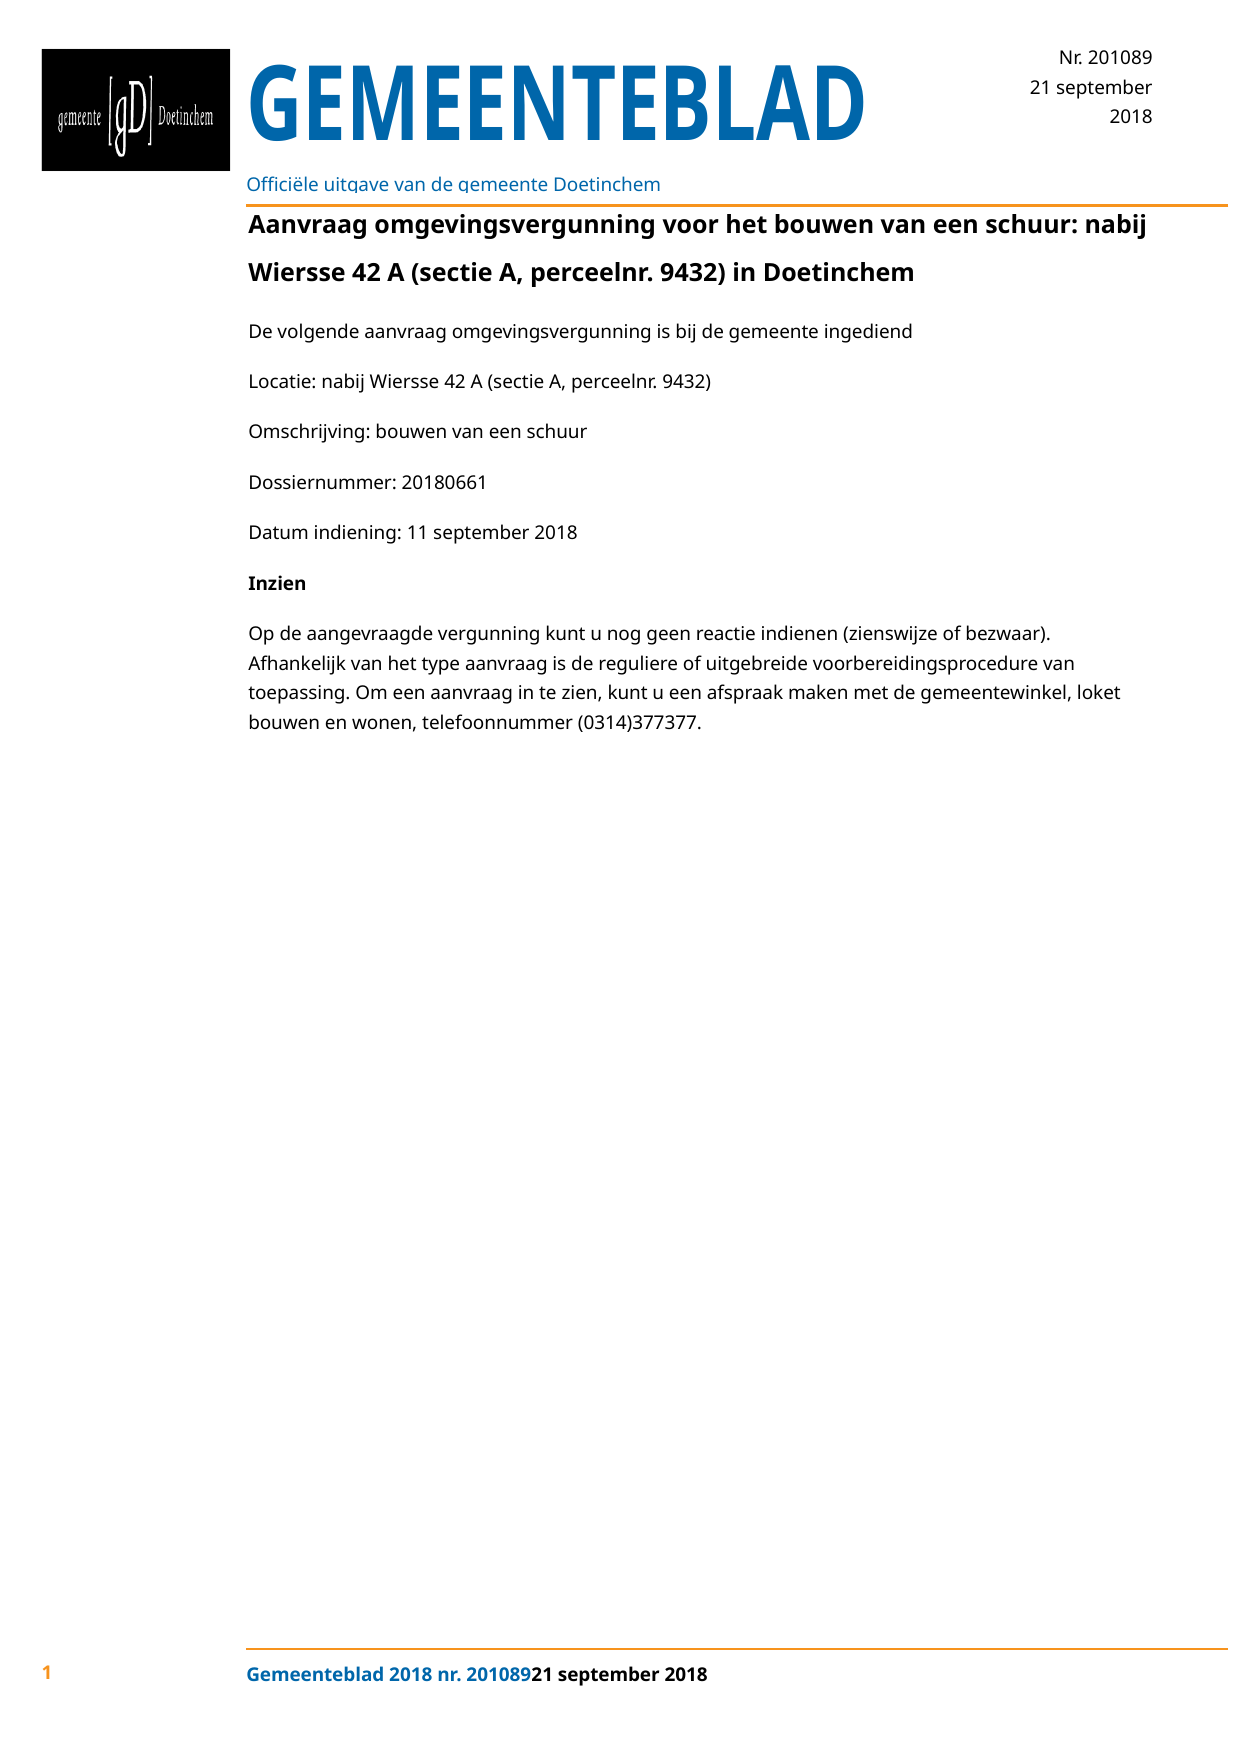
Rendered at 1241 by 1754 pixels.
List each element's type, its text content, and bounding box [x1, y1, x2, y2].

text Aanvraag omgevingsvergunning voor het bouwen van een schuur: nabij Wiersse 42 A (sectie A, perceelnr. 9432) in Doetinchem [248, 207, 1152, 288]
text Datum indiening: 11 september 2018 [248, 519, 1152, 545]
text Op de aangevraagde vergunning kunt u nog geen reactie indienen (zienswijze of bezwaar). Afhankelijk van het type aanvraag is de reguliere of uitgebreide voorbereidingsprocedure van toepassing. Om een aanvraag in te zien, kunt u een afspraak maken met de gemeentewinkel, loket bouwen en wonen, telefoonnummer (0314)377377. [248, 620, 1152, 735]
text Omschrijving: bouwen van een schuur [248, 419, 1152, 444]
picture [41, 47, 231, 172]
text De volgende aanvraag omgevingsvergunning is bij de gemeente ingediend [248, 318, 1152, 344]
text Locatie: nabij Wiersse 42 A (sectie A, perceelnr. 9432) [248, 368, 1152, 394]
text Inzien [248, 570, 1152, 596]
text Dossiernummer: 20180661 [248, 469, 1152, 495]
